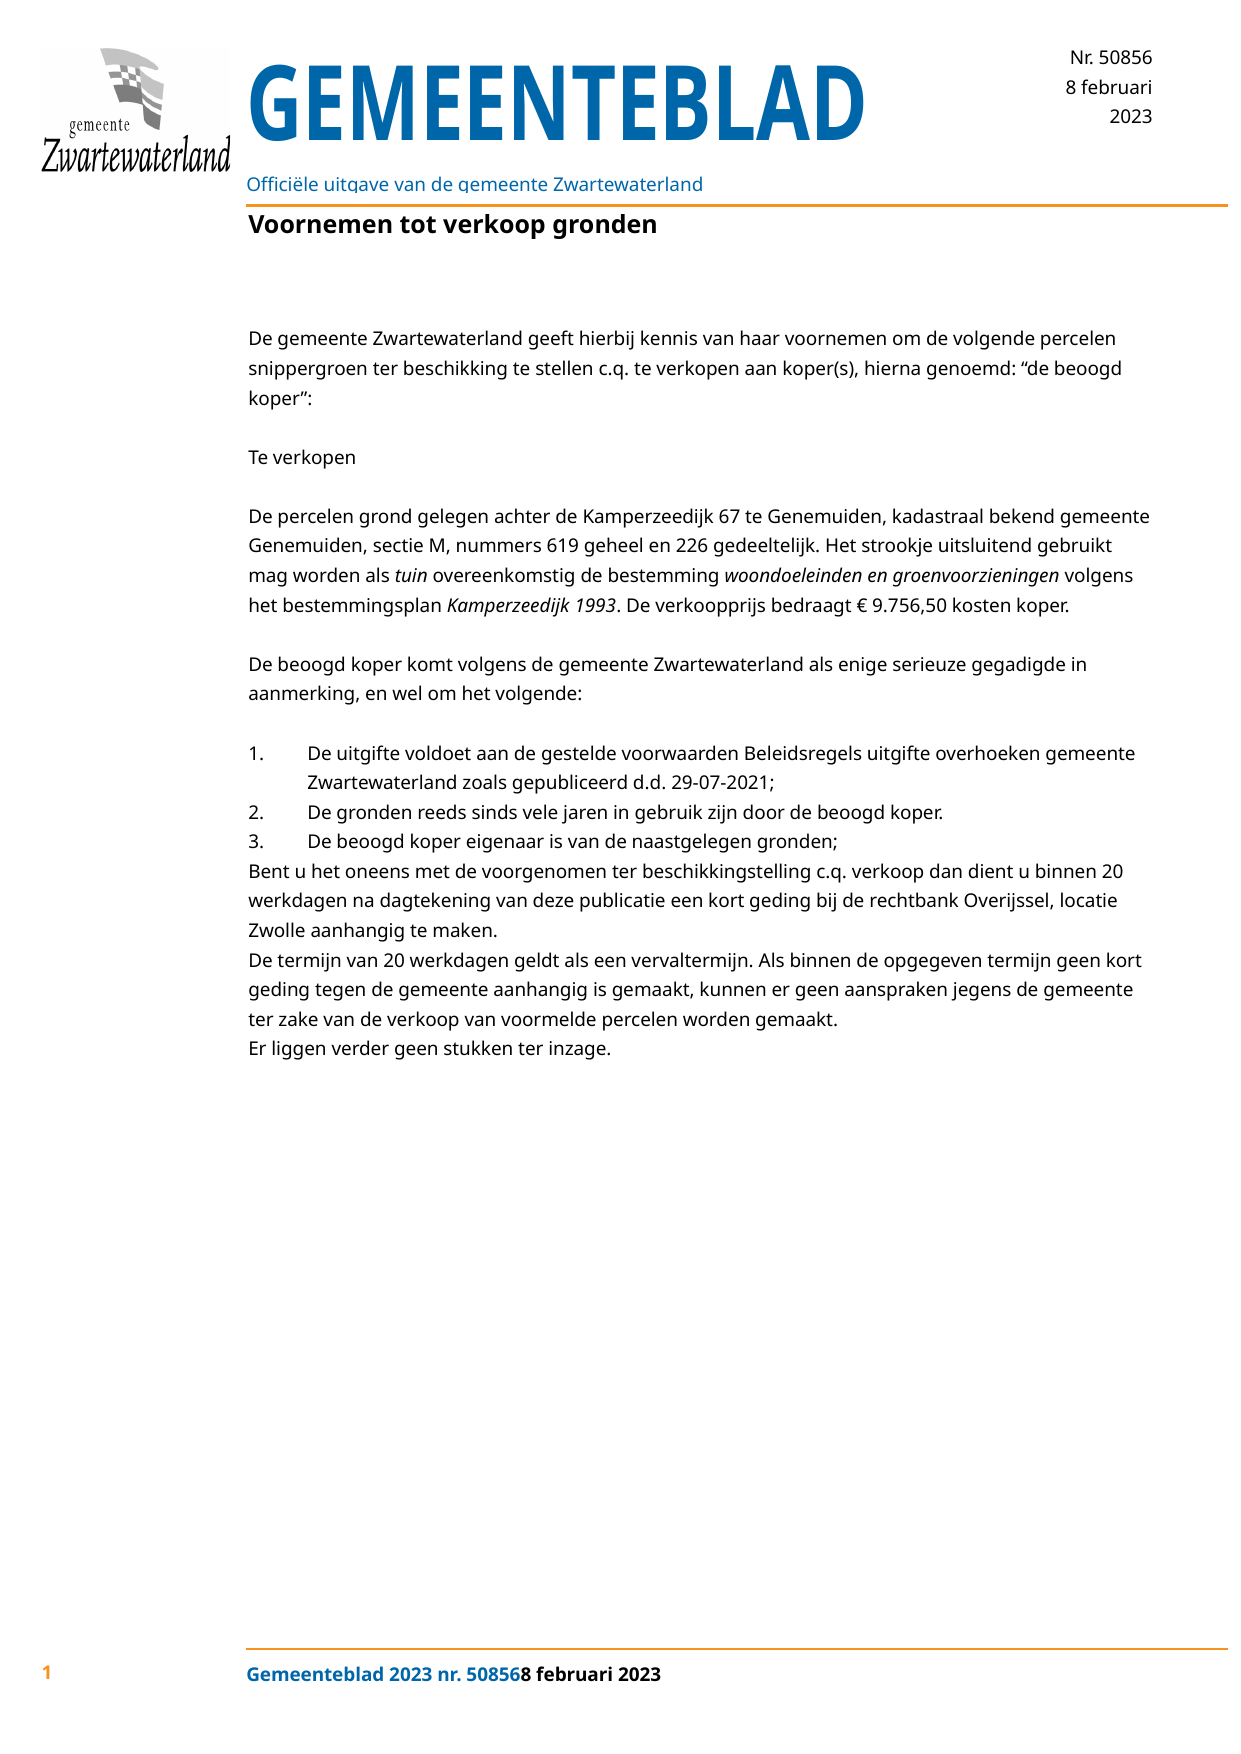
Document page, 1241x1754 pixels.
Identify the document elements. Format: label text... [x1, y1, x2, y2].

list De beoogd koper eigenaar is van de naastgelegen gronden; [248, 828, 1152, 854]
text De beoogd koper komt volgens de gemeente Zwartewaterland als enige serieuze gegadigde in aanmerking, en wel om het volgende: [248, 651, 1152, 706]
picture [41, 47, 231, 172]
text Voornemen tot verkoop gronden [248, 207, 1152, 241]
list De gronden reeds sinds vele jaren in gebruik zijn door de beoogd koper. [248, 799, 1152, 825]
list De uitgifte voldoet aan de gestelde voorwaarden Beleidsregels uitgifte overhoeken gemeente Zwartewaterland zoals gepubliceerd d.d. 29-07-2021; [248, 740, 1152, 795]
text Er liggen verder geen stukken ter inzage. [248, 1036, 1152, 1061]
text De percelen grond gelegen achter de Kamperzeedijk 67 te Genemuiden, kadastraal bekend gemeente Genemuiden, sectie M, nummers 619 geheel en 226 gedeeltelijk. Het strookje uitsluitend gebruikt mag worden als tuin overeenkomstig de bestemming woondoeleinden en groenvoorzieningen volgens het bestemmingsplan Kamperzeedijk 1993. De verkoopprijs bedraagt € 9.756,50 kosten koper. [248, 503, 1152, 618]
text Bent u het oneens met de voorgenomen ter beschikkingstelling c.q. verkoop dan dient u binnen 20 werkdagen na dagtekening van deze publicatie een kort geding bij de rechtbank Overijssel, locatie Zwolle aanhangig te maken. [248, 858, 1152, 943]
text Te verkopen [248, 444, 1152, 470]
text De gemeente Zwartewaterland geeft hierbij kennis van haar voornemen om de volgende percelen snippergroen ter beschikking te stellen c.q. te verkopen aan koper(s), hierna genoemd: “de beoogd koper”: [248, 326, 1152, 411]
text De termijn van 20 werkdagen geldt als een vervaltermijn. Als binnen de opgegeven termijn geen kort geding tegen de gemeente aanhangig is gemaakt, kunnen er geen aanspraken jegens de gemeente ter zake van de verkoop van voormelde percelen worden gemaakt. [248, 947, 1152, 1032]
